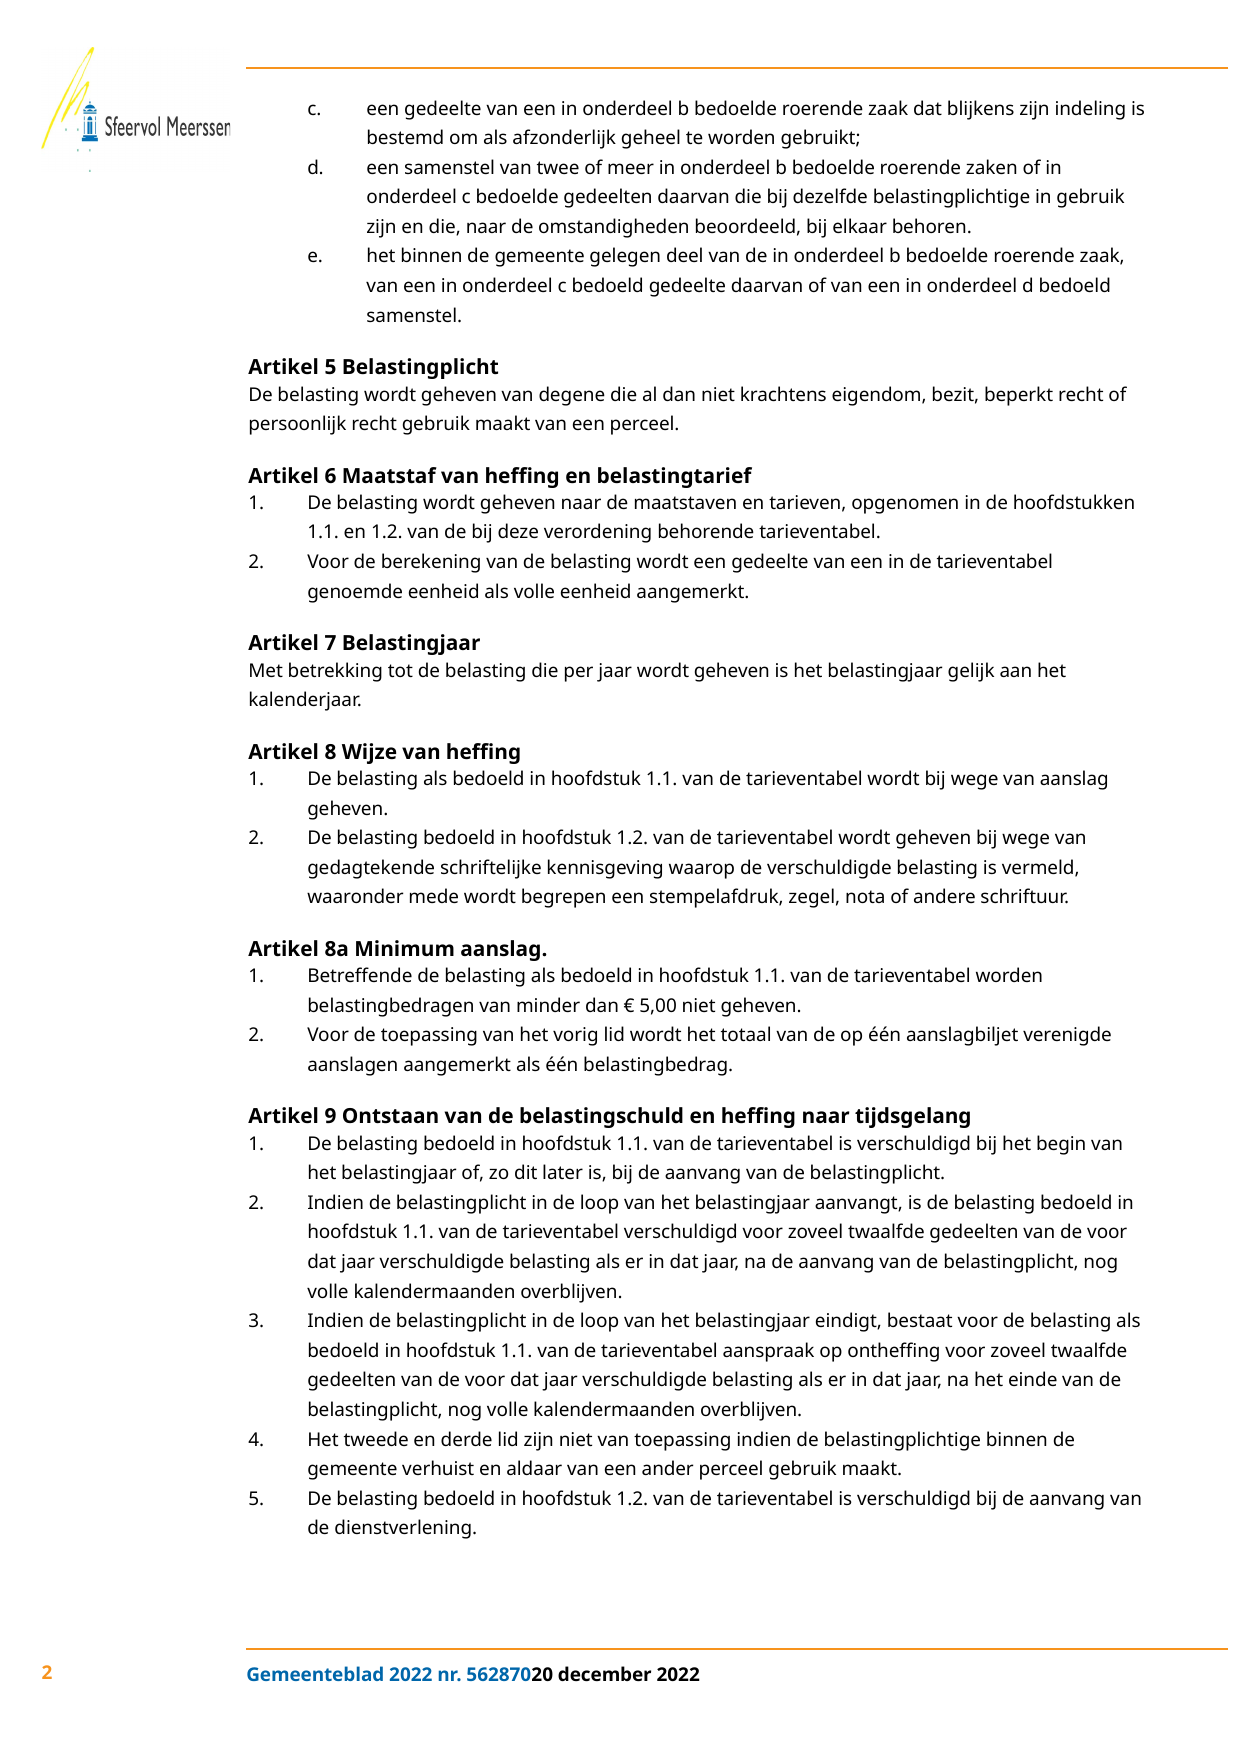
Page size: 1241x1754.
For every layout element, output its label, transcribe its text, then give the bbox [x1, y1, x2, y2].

list De belasting als bedoeld in hoofdstuk 1.1. van de tarieventabel wordt bij wege van aanslag geheven. [248, 765, 1152, 821]
text Artikel 9 Ontstaan van de belastingschuld en heffing naar tijdsgelang [248, 1102, 1152, 1130]
text De belasting wordt geheven van degene die al dan niet krachtens eigendom, bezit, beperkt recht of persoonlijk recht gebruik maakt van een perceel. [248, 381, 1152, 436]
text Artikel 6 Maatstaf van heffing en belastingtarief [248, 461, 1152, 489]
list een samenstel van twee of meer in onderdeel b bedoelde roerende zaken of in onderdeel c bedoelde gedeelten daarvan die bij dezelfde belastingplichtige in gebruik zijn en die, naar de omstandigheden beoordeeld, bij elkaar behoren. [307, 154, 1152, 239]
text Artikel 8a Minimum aanslag. [248, 934, 1152, 962]
text Met betrekking tot de belasting die per jaar wordt geheven is het belastingjaar gelijk aan het kalenderjaar. [248, 657, 1152, 712]
list Voor de toepassing van het vorig lid wordt het totaal van de op één aanslagbiljet verenigde aanslagen aangemerkt als één belastingbedrag. [248, 1022, 1152, 1077]
list De belasting bedoeld in hoofdstuk 1.1. van de tarieventabel is verschuldigd bij het begin van het belastingjaar of, zo dit later is, bij de aanvang van de belastingplicht. [248, 1130, 1152, 1185]
list het binnen de gemeente gelegen deel van de in onderdeel b bedoelde roerende zaak, van een in onderdeel c bedoeld gedeelte daarvan of van een in onderdeel d bedoeld samenstel. [307, 243, 1152, 328]
text Artikel 7 Belastingjaar [248, 628, 1152, 657]
text Artikel 8 Wijze van heffing [248, 737, 1152, 765]
list Indien de belastingplicht in de loop van het belastingjaar eindigt, bestaat voor de belasting als bedoeld in hoofdstuk 1.1. van de tarieventabel aanspraak op ontheffing voor zoveel twaalfde gedeelten van de voor dat jaar verschuldigde belasting als er in dat jaar, na het einde van de belastingplicht, nog volle kalendermaanden overblijven. [248, 1307, 1152, 1422]
list De belasting wordt geheven naar de maatstaven en tarieven, opgenomen in de hoofdstukken 1.1. en 1.2. van de bij deze verordening behorende tarieventabel. [248, 489, 1152, 544]
list Indien de belastingplicht in de loop van het belastingjaar aanvangt, is de belasting bedoeld in hoofdstuk 1.1. van de tarieventabel verschuldigd voor zoveel twaalfde gedeelten van de voor dat jaar verschuldigde belasting als er in dat jaar, na de aanvang van de belastingplicht, nog volle kalendermaanden overblijven. [248, 1189, 1152, 1304]
list Voor de berekening van de belasting wordt een gedeelte van een in de tarieventabel genoemde eenheid als volle eenheid aangemerkt. [248, 548, 1152, 604]
text Artikel 5 Belastingplicht [248, 352, 1152, 381]
list De belasting bedoeld in hoofdstuk 1.2. van de tarieventabel is verschuldigd bij de aanvang van de dienstverlening. [248, 1485, 1152, 1540]
list Het tweede en derde lid zijn niet van toepassing indien de belastingplichtige binnen de gemeente verhuist en aldaar van een ander perceel gebruik maakt. [248, 1426, 1152, 1481]
picture [41, 47, 231, 172]
list Betreffende de belasting als bedoeld in hoofdstuk 1.1. van de tarieventabel worden belastingbedragen van minder dan € 5,00 niet geheven. [248, 962, 1152, 1018]
list De belasting bedoeld in hoofdstuk 1.2. van de tarieventabel wordt geheven bij wege van gedagtekende schriftelijke kennisgeving waarop de verschuldigde belasting is vermeld, waaronder mede wordt begrepen een stempelafdruk, zegel, nota of andere schriftuur. [248, 824, 1152, 909]
list een gedeelte van een in onderdeel b bedoelde roerende zaak dat blijkens zijn indeling is bestemd om als afzonderlijk geheel te worden gebruikt; [307, 95, 1152, 150]
